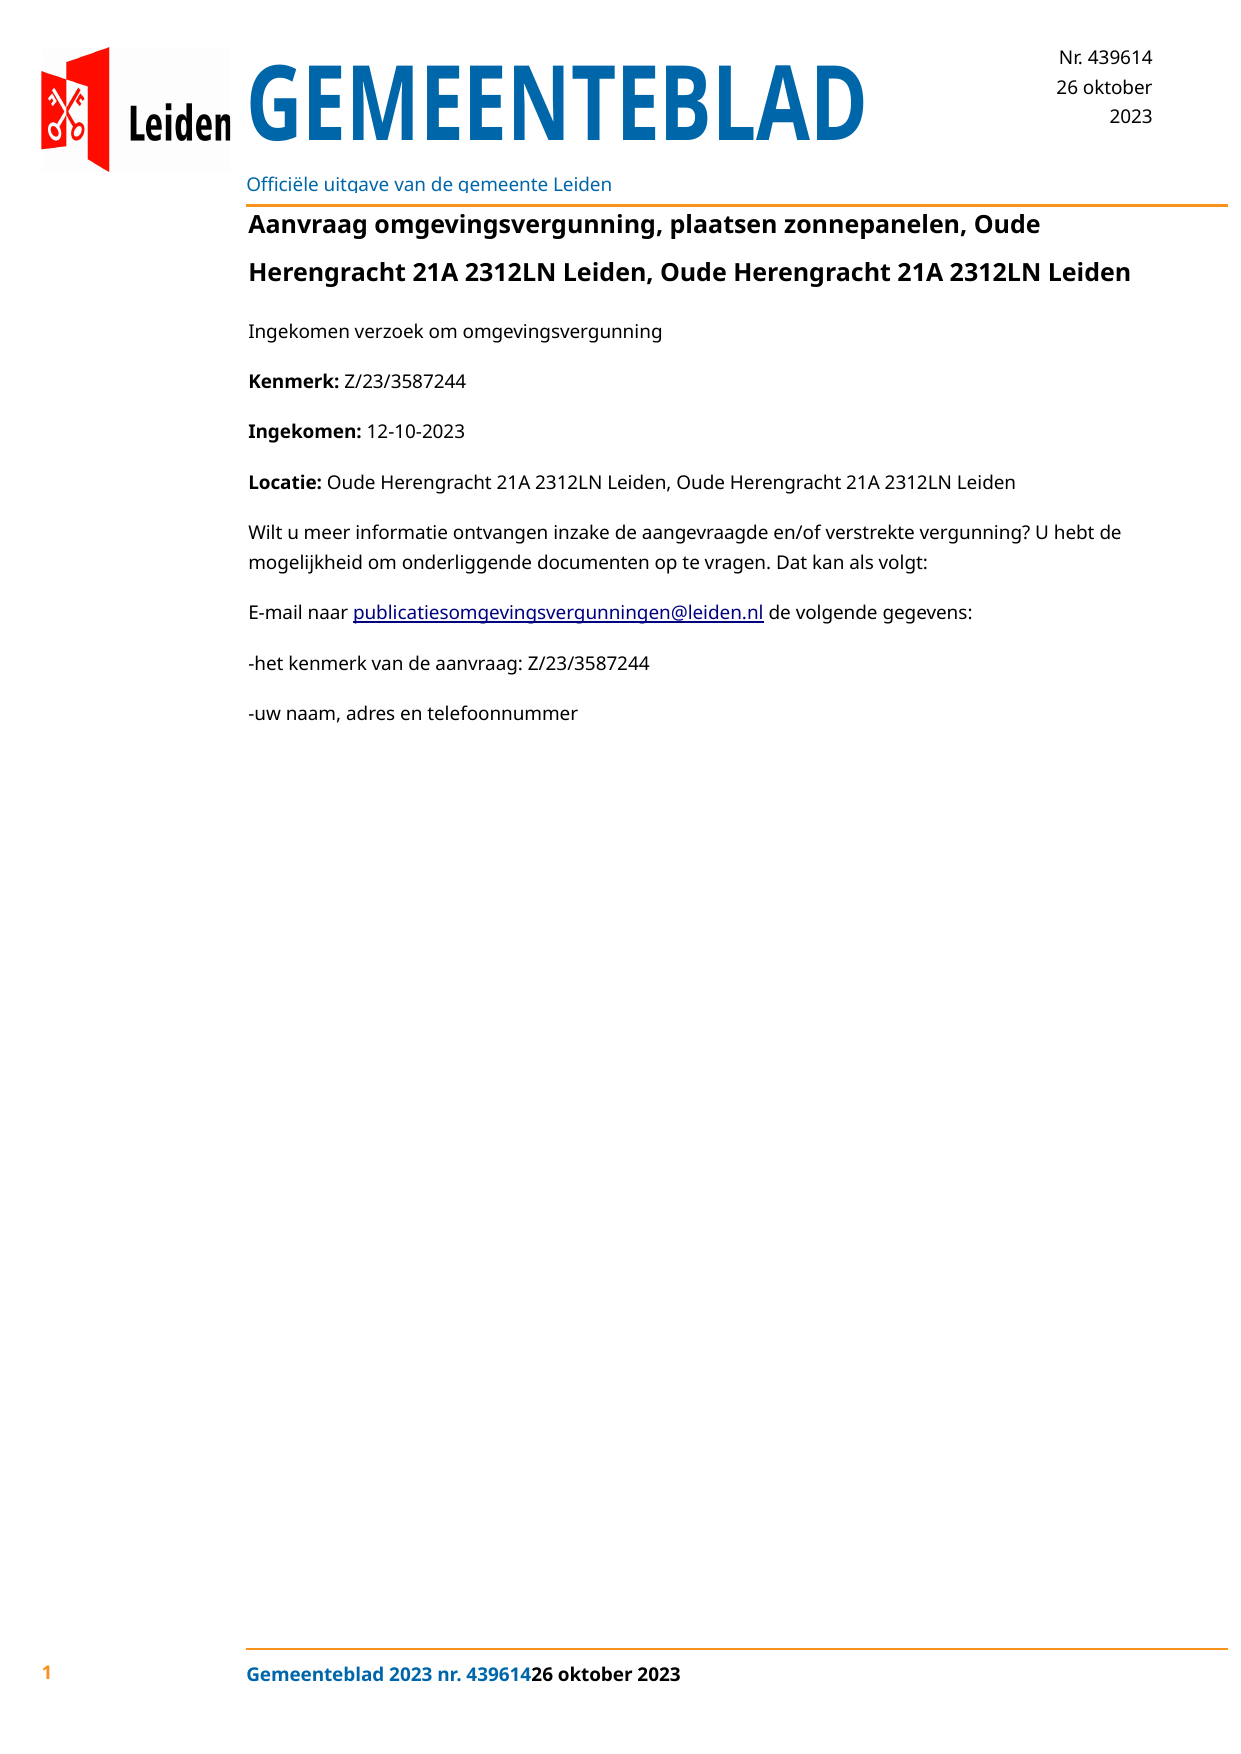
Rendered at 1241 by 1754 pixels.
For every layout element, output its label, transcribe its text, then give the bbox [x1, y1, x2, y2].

text Ingekomen: 12-10-2023 [248, 419, 1152, 444]
text Locatie: Oude Herengracht 21A 2312LN Leiden, Oude Herengracht 21A 2312LN Leiden [248, 469, 1152, 495]
text Wilt u meer informatie ontvangen inzake de aangevraagde en/of verstrekte vergunning? U hebt de mogelijkheid om onderliggende documenten op te vragen. Dat kan als volgt: [248, 519, 1152, 575]
text -uw naam, adres en telefoonnummer [248, 700, 1152, 726]
picture [41, 47, 231, 172]
text Ingekomen verzoek om omgevingsvergunning [248, 318, 1152, 344]
text -het kenmerk van de aanvraag: Z/23/3587244 [248, 650, 1152, 676]
text Aanvraag omgevingsvergunning, plaatsen zonnepanelen, Oude Herengracht 21A 2312LN Leiden, Oude Herengracht 21A 2312LN Leiden [248, 207, 1152, 288]
text Kenmerk: Z/23/3587244 [248, 368, 1152, 394]
text E-mail naar publicatiesomgevingsvergunningen@leiden.nl de volgende gegevens: [248, 599, 1152, 625]
